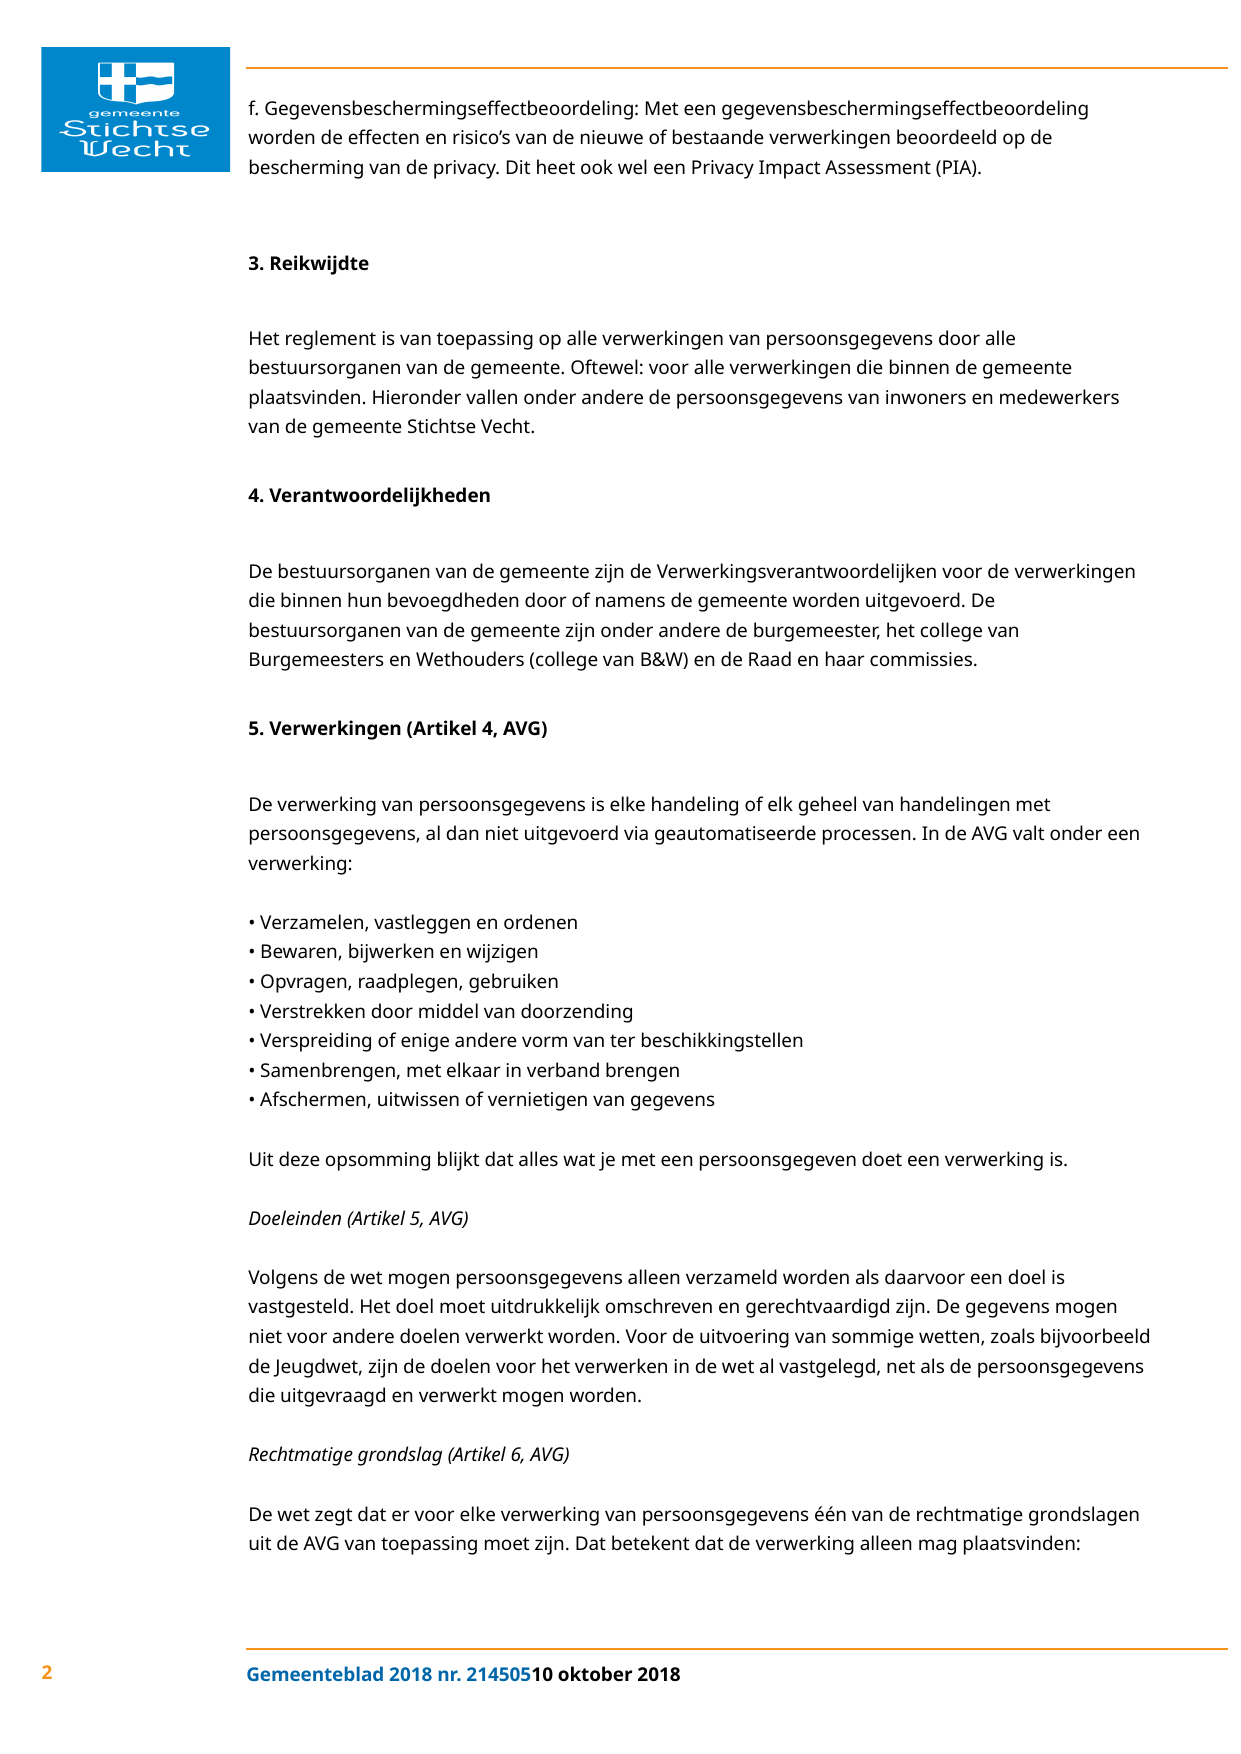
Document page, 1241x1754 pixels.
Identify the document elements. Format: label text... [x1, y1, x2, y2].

text Het reglement is van toepassing op alle verwerkingen van persoonsgegevens door alle bestuursorganen van de gemeente. Oftewel: voor alle verwerkingen die binnen de gemeente plaatsvinden. Hieronder vallen onder andere de persoonsgegevens van inwoners en medewerkers van de gemeente Stichtse Vecht. [248, 325, 1152, 439]
text 3. Reikwijdte [248, 250, 1152, 276]
text Rechtmatige grondslag (Artikel 6, AVG) [248, 1442, 1152, 1467]
text Uit deze opsomming blijkt dat alles wat je met een persoonsgegeven doet een verwerking is. [248, 1146, 1152, 1172]
picture [137, 63, 174, 103]
text • Verspreiding of enige andere vorm van ter beschikkingstellen [248, 1027, 1152, 1053]
text • Verstrekken door middel van doorzending [248, 998, 1152, 1024]
text • Verzamelen, vastleggen en ordenen [248, 909, 1152, 935]
text • Afschermen, uitwissen of vernietigen van gegevens [248, 1087, 1152, 1112]
text • Bewaren, bijwerken en wijzigen [248, 939, 1152, 964]
picture [99, 63, 135, 101]
text De bestuursorganen van de gemeente zijn de Verwerkingsverantwoordelijken voor de verwerkingen die binnen hun bevoegdheden door of namens de gemeente worden uitgevoerd. De bestuursorganen van de gemeente zijn onder andere de burgemeester, het college van Burgemeesters en Wethouders (college van B&W) en de Raad en haar commissies. [248, 558, 1152, 672]
text De verwerking van persoonsgegevens is elke handeling of elk geheel van handelingen met persoonsgegevens, al dan niet uitgevoerd via geautomatiseerde processen. In de AVG valt onder een verwerking: [248, 791, 1152, 876]
text Doeleinden (Artikel 5, AVG) [248, 1205, 1152, 1231]
text 4. Verantwoordelijkheden [248, 480, 1152, 509]
text • Opvragen, raadplegen, gebruiken [248, 968, 1152, 994]
text • Samenbrengen, met elkaar in verband brengen [248, 1057, 1152, 1083]
text f. Gegevensbeschermingseffectbeoordeling: Met een gegevensbeschermingseffectbeoordeling worden de effecten en risico’s van de nieuwe of bestaande verwerkingen beoordeeld op de bescherming van de privacy. Dit heet ook wel een Privacy Impact Assessment (PIA). [248, 95, 1152, 180]
text De wet zegt dat er voor elke verwerking van persoonsgegevens één van de rechtmatige grondslagen uit de AVG van toepassing moet zijn. Dat betekent dat de verwerking alleen mag plaatsvinden: [248, 1501, 1152, 1556]
text Volgens de wet mogen persoonsgegevens alleen verzameld worden als daarvoor een doel is vastgesteld. Het doel moet uitdrukkelijk omschreven en gerechtvaardigd zijn. De gegevens mogen niet voor andere doelen verwerkt worden. Voor de uitvoering van sommige wetten, zoals bijvoorbeeld de Jeugdwet, zijn de doelen voor het verwerken in de wet al vastgelegd, net als de persoonsgegevens die uitgevraagd en verwerkt mogen worden. [248, 1264, 1152, 1408]
text 5. Verwerkingen (Artikel 4, AVG) [248, 713, 1152, 742]
